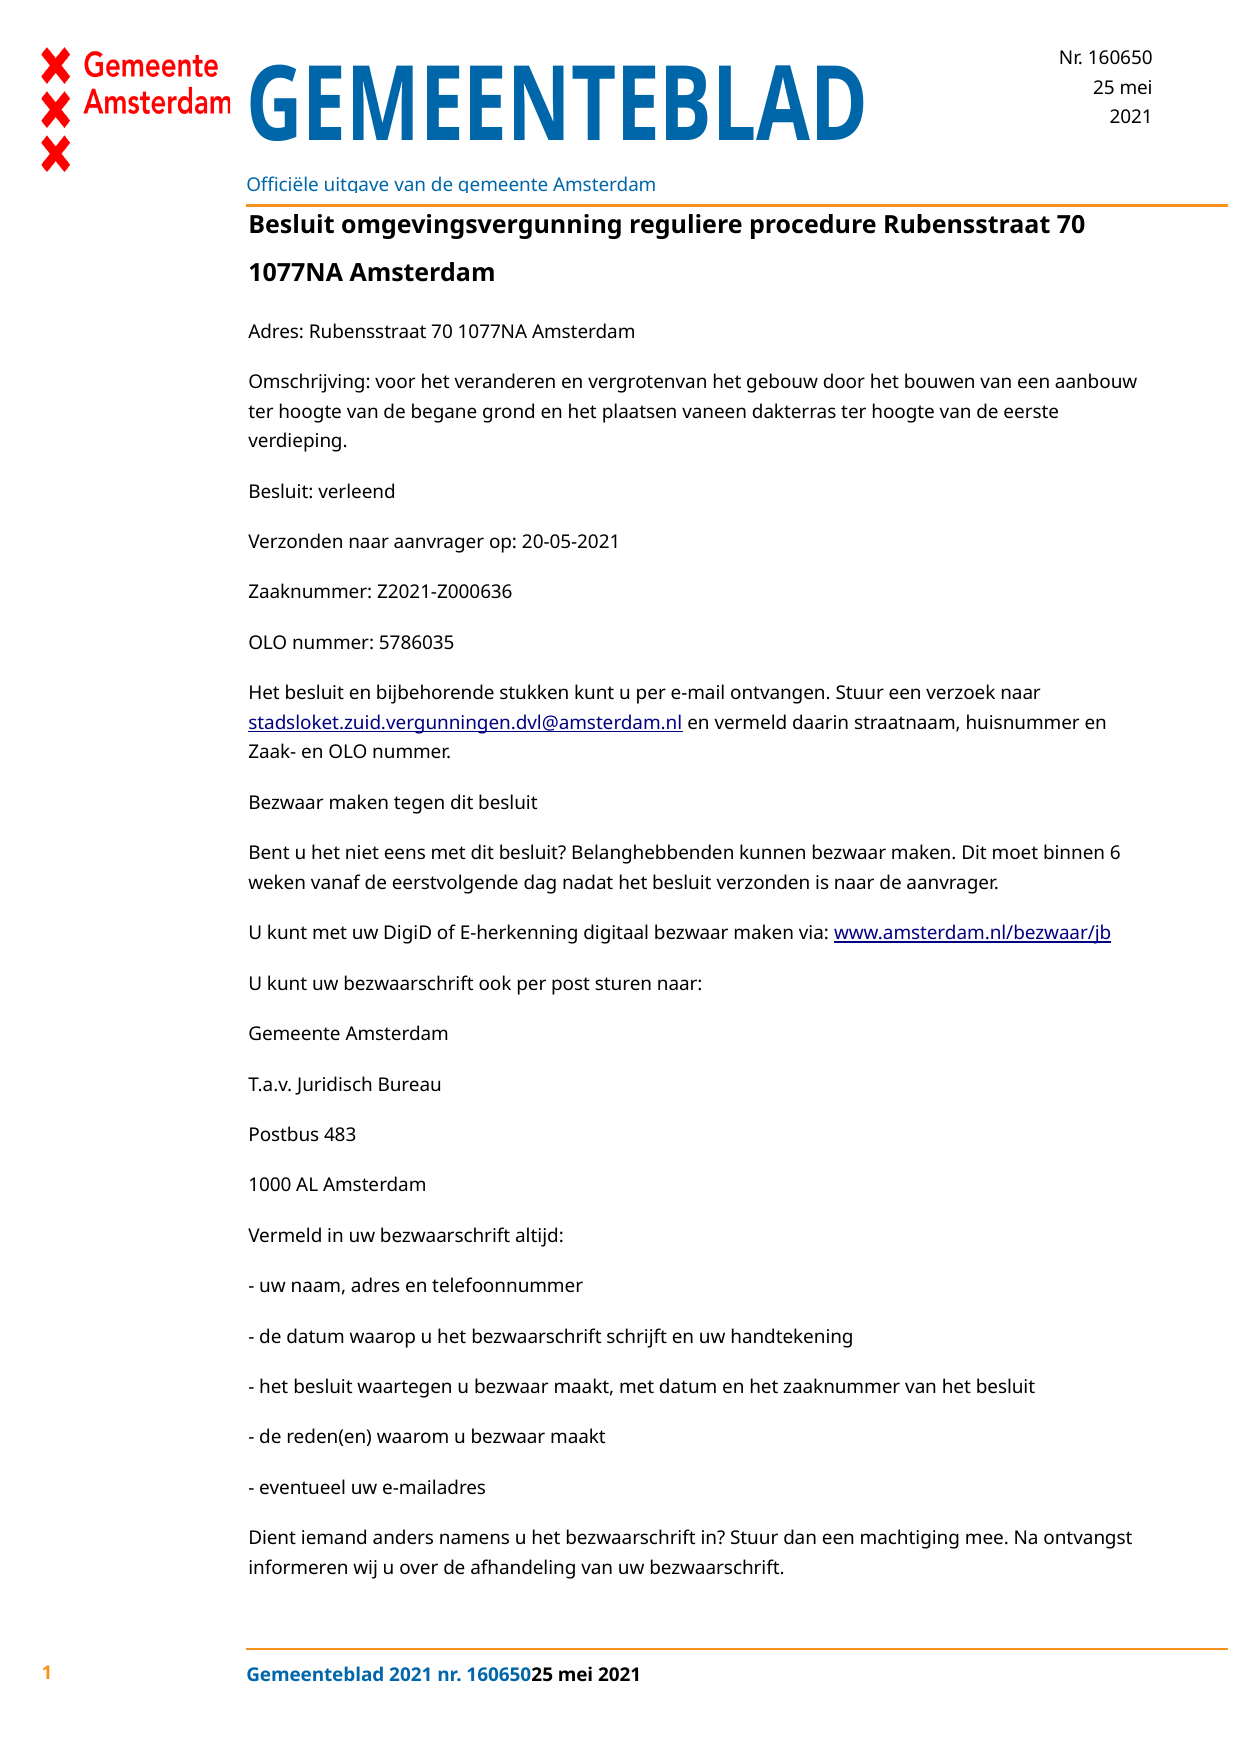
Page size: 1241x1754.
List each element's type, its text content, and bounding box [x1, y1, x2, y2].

text Adres: Rubensstraat 70 1077NA Amsterdam [248, 318, 1152, 344]
text Zaaknummer: Z2021-Z000636 [248, 579, 1152, 604]
text 1000 AL Amsterdam [248, 1172, 1152, 1197]
text Bent u het niet eens met dit besluit? Belanghebbenden kunnen bezwaar maken. Dit moet binnen 6 weken vanaf de eerstvolgende dag nadat het besluit verzonden is naar de aanvrager. [248, 839, 1152, 895]
text Verzonden naar aanvrager op: 20-05-2021 [248, 528, 1152, 554]
text Gemeente Amsterdam [248, 1020, 1152, 1046]
text Dient iemand anders namens u het bezwaarschrift in? Stuur dan een machtiging mee. Na ontvangst informeren wij u over de afhandeling van uw bezwaarschrift. [248, 1524, 1152, 1580]
text - eventueel uw e-mailadres [248, 1474, 1152, 1500]
text - de reden(en) waarom u bezwaar maakt [248, 1424, 1152, 1449]
text - uw naam, adres en telefoonnummer [248, 1272, 1152, 1298]
text Besluit: verleend [248, 478, 1152, 504]
text Vermeld in uw bezwaarschrift altijd: [248, 1222, 1152, 1248]
text T.a.v. Juridisch Bureau [248, 1071, 1152, 1097]
text - de datum waarop u het bezwaarschrift schrijft en uw handtekening [248, 1323, 1152, 1349]
text OLO nummer: 5786035 [248, 629, 1152, 655]
text U kunt uw bezwaarschrift ook per post sturen naar: [248, 970, 1152, 996]
text Het besluit en bijbehorende stukken kunt u per e-mail ontvangen. Stuur een verzoek naar stadsloket.zuid.vergunningen.dvl@amsterdam.nl en vermeld daarin straatnaam, huisnummer en Zaak- en OLO nummer. [248, 679, 1152, 764]
text U kunt met uw DigiD of E-herkenning digitaal bezwaar maken via: www.amsterdam.nl/bezwaar/jb [248, 919, 1152, 945]
text Bezwaar maken tegen dit besluit [248, 789, 1152, 815]
text - het besluit waartegen u bezwaar maakt, met datum en het zaaknummer van het besluit [248, 1373, 1152, 1399]
picture [41, 47, 231, 172]
text Omschrijving: voor het veranderen en vergrotenvan het gebouw door het bouwen van een aanbouw ter hoogte van de begane grond en het plaatsen vaneen dakterras ter hoogte van de eerste verdieping. [248, 368, 1152, 453]
text Besluit omgevingsvergunning reguliere procedure Rubensstraat 70 1077NA Amsterdam [248, 207, 1152, 288]
text Postbus 483 [248, 1121, 1152, 1147]
